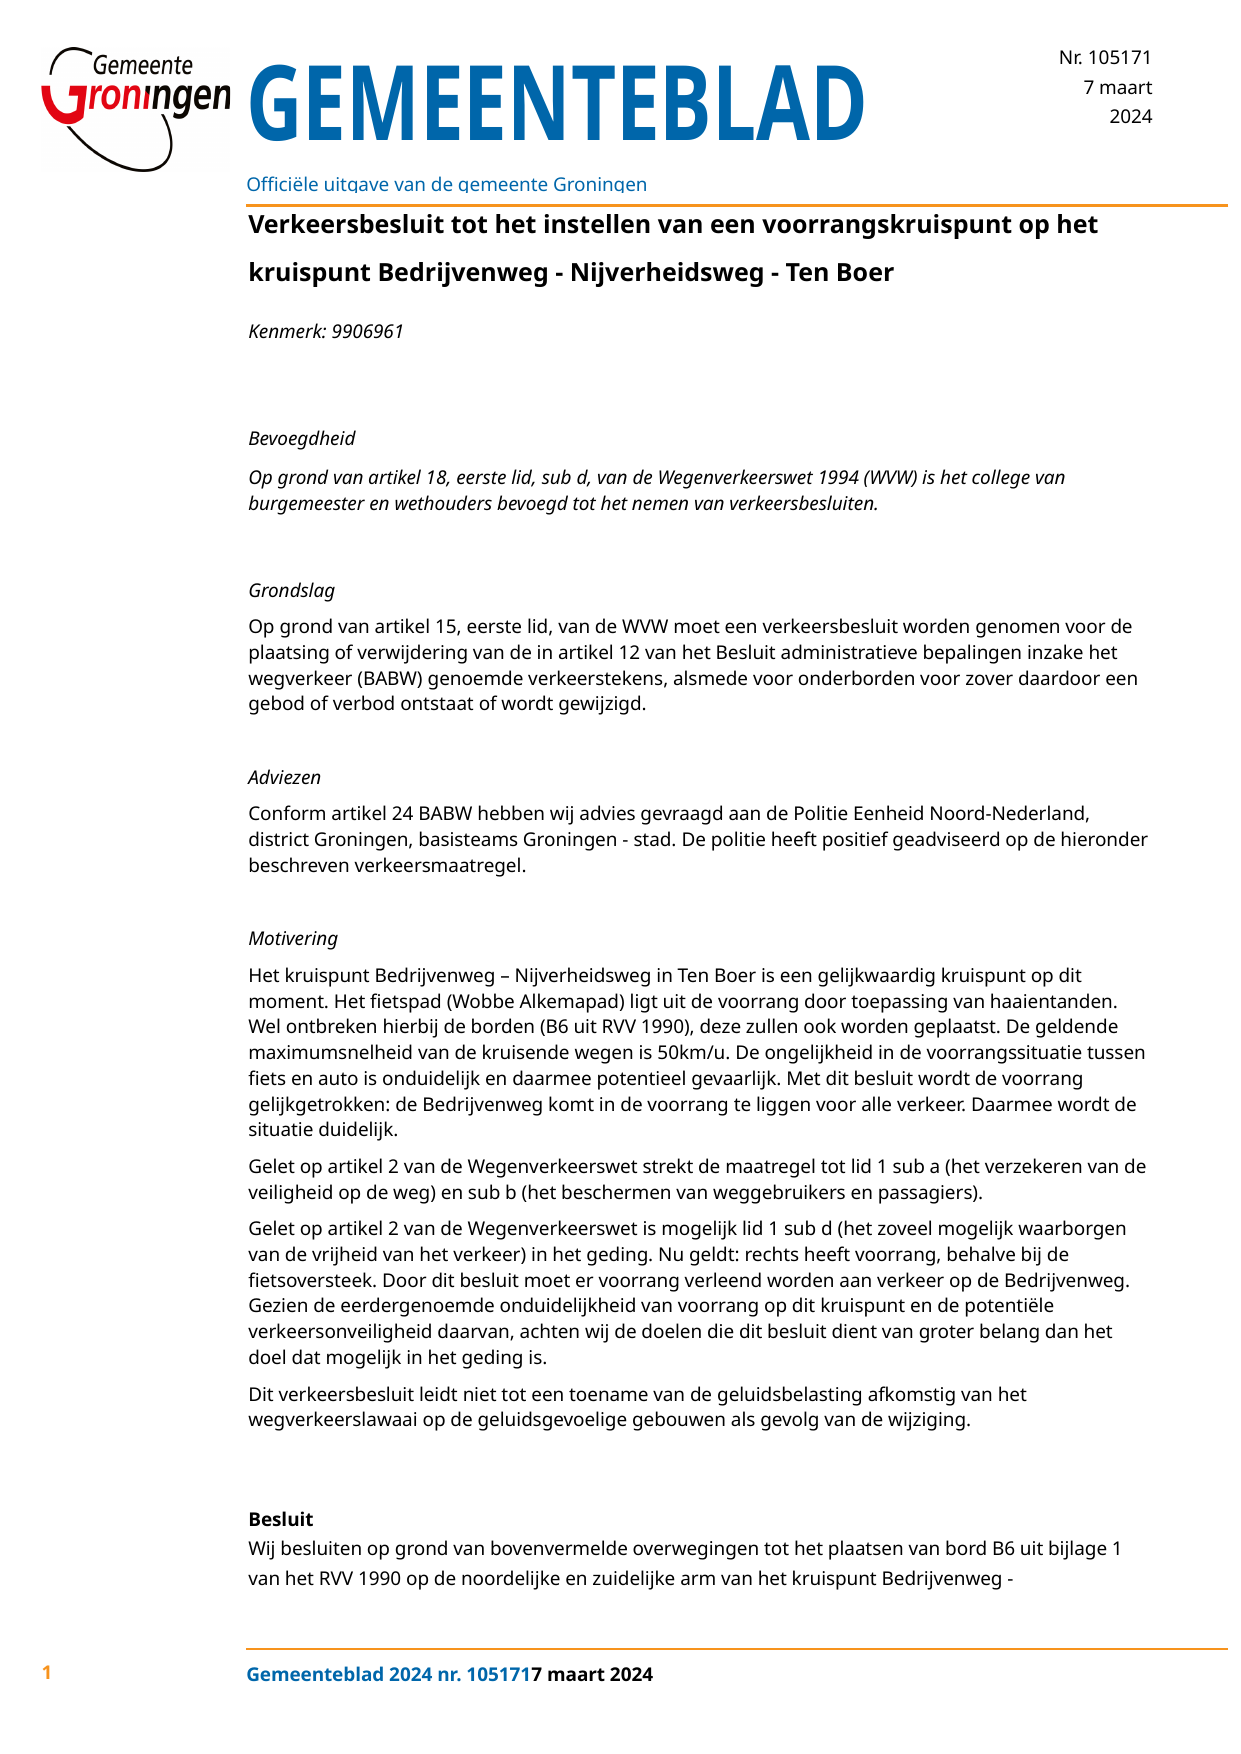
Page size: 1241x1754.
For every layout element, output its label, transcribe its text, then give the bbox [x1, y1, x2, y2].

text Bevoegdheid [248, 425, 1152, 451]
text Motivering [248, 925, 1152, 951]
text Het kruispunt Bedrijvenweg – Nijverheidsweg in Ten Boer is een gelijkwaardig kruispunt op dit moment. Het fietspad (Wobbe Alkemapad) ligt uit de voorrang door toepassing van haaientanden. Wel ontbreken hierbij de borden (B6 uit RVV 1990), deze zullen ook worden geplaatst. De geldende maximumsnelheid van de kruisende wegen is 50km/u. De ongelijkheid in de voorrangssituatie tussen fiets en auto is onduidelijk en daarmee potentieel gevaarlijk. Met dit besluit wordt de voorrang gelijkgetrokken: de Bedrijvenweg komt in de voorrang te liggen voor alle verkeer. Daarmee wordt de situatie duidelijk. [248, 962, 1152, 1142]
picture [41, 47, 231, 172]
text Dit verkeersbesluit leidt niet tot een toename van de geluidsbelasting afkomstig van het wegverkeerslawaai op de geluidsgevoelige gebouwen als gevolg van de wijziging. [248, 1381, 1152, 1432]
text Besluit [248, 1506, 1152, 1532]
text Grondslag [248, 577, 1152, 602]
text Gelet op artikel 2 van de Wegenverkeerswet strekt de maatregel tot lid 1 sub a (het verzekeren van de veiligheid op de weg) en sub b (het beschermen van weggebruikers en passagiers). [248, 1153, 1152, 1204]
text Wij besluiten op grond van bovenvermelde overwegingen tot het plaatsen van bord B6 uit bijlage 1 van het RVV 1990 op de noordelijke en zuidelijke arm van het kruispunt Bedrijvenweg [248, 1536, 1152, 1591]
text Verkeersbesluit tot het instellen van een voorrangskruispunt op het kruispunt Bedrijvenweg - Nijverheidsweg - Ten Boer [248, 207, 1152, 288]
text Kenmerk: 9906961 [248, 318, 1152, 344]
text Op grond van artikel 18, eerste lid, sub d, van de Wegenverkeerswet 1994 (WVW) is het college van burgemeester en wethouders bevoegd tot het nemen van verkeersbesluiten. [248, 464, 1152, 516]
text Adviezen [248, 764, 1152, 790]
text Conform artikel 24 BABW hebben wij advies gevraagd aan de Politie Eenheid Noord-Nederland, district Groningen, basisteams Groningen - stad. De politie heeft positief geadviseerd op de hieronder beschreven verkeersmaatregel. [248, 801, 1152, 878]
text Gelet op artikel 2 van de Wegenverkeerswet is mogelijk lid 1 sub d (het zoveel mogelijk waarborgen van de vrijheid van het verkeer) in het geding. Nu geldt: rechts heeft voorrang, behalve bij de fietsoversteek. Door dit besluit moet er voorrang verleend worden aan verkeer op de Bedrijvenweg. Gezien de eerdergenoemde onduidelijkheid van voorrang op dit kruispunt en de potentiële verkeersonveiligheid daarvan, achten wij de doelen die dit besluit dient van groter belang dan het doel dat mogelijk in het geding is. [248, 1216, 1152, 1370]
text Op grond van artikel 15, eerste lid, van de WVW moet een verkeersbesluit worden genomen voor de plaatsing of verwijdering van de in artikel 12 van het Besluit administratieve bepalingen inzake het wegverkeer (BABW) genoemde verkeerstekens, alsmede voor onderborden voor zover daardoor een gebod of verbod ontstaat of wordt gewijzigd. [248, 613, 1152, 716]
